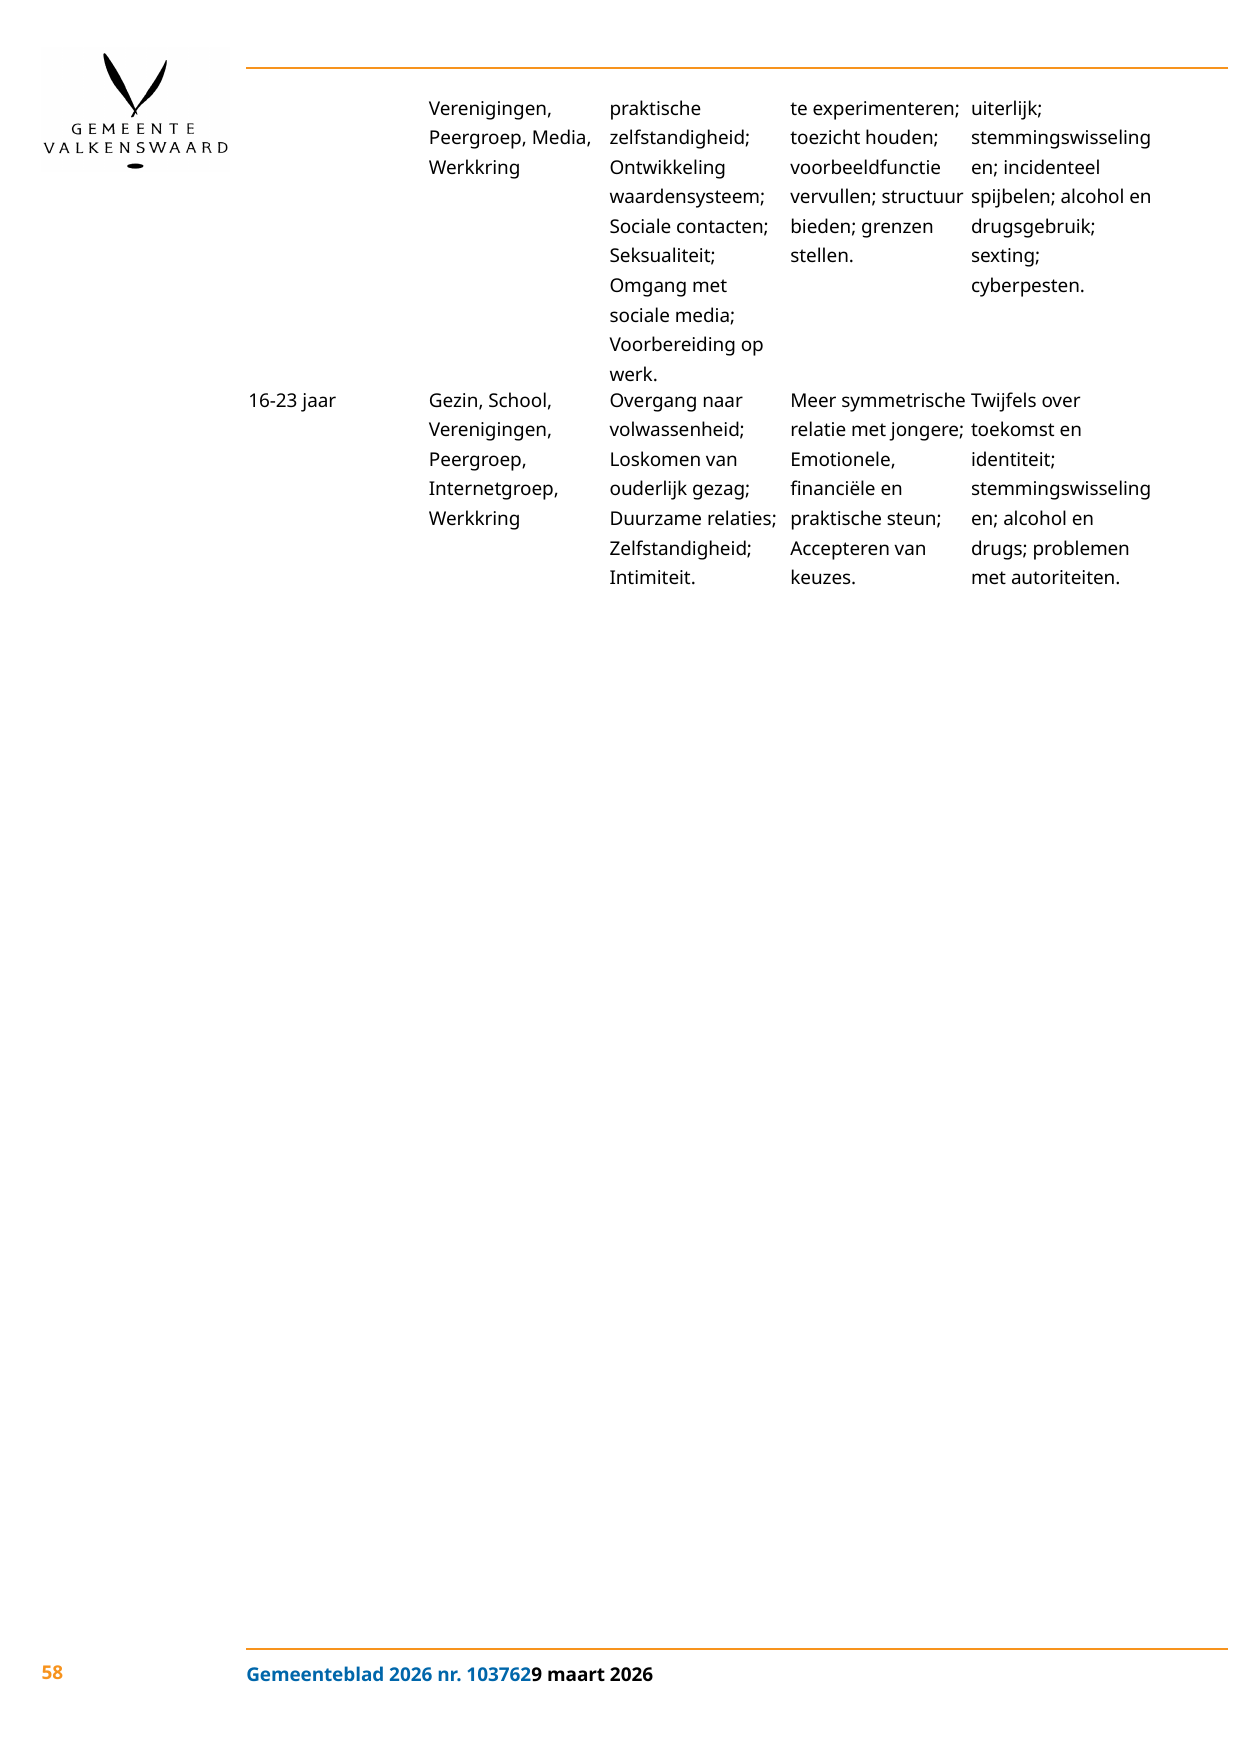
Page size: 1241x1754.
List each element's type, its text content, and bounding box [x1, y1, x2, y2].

picture [41, 47, 231, 172]
table_cell Verenigingen, Peergroep, Media, Werkkring [429, 95, 609, 387]
table_cell Meer symmetrische relatie met jongere; Emotionele, financiële en praktische steun; Accepteren van keuzes. [790, 387, 971, 590]
table_cell 16-23 jaar [248, 387, 429, 590]
table_cell Twijfels over toekomst en identiteit; stemmingswisselingen; alcohol en drugs; problemen met autoriteiten. [971, 387, 1152, 590]
table_cell uiterlijk; stemmingswisselingen; incidenteel spijbelen; alcohol en drugsgebruik; sexting; cyberpesten. [971, 95, 1152, 387]
table_cell Overgang naar volwassenheid; Loskomen van ouderlijk gezag; Duurzame relaties; Zelfstandigheid; Intimiteit. [609, 387, 790, 590]
table_cell Gezin, School, Verenigingen, Peergroep, Internetgroep, Werkkring [429, 387, 609, 590]
table_cell praktische zelfstandigheid; Ontwikkeling waardensysteem; Sociale contacten; Seksualiteit; Omgang met sociale media; Voorbereiding op werk. [609, 95, 790, 387]
table_cell [248, 95, 429, 387]
table_cell te experimenteren; toezicht houden; voorbeeldfunctie vervullen; structuur bieden; grenzen stellen. [790, 95, 971, 387]
